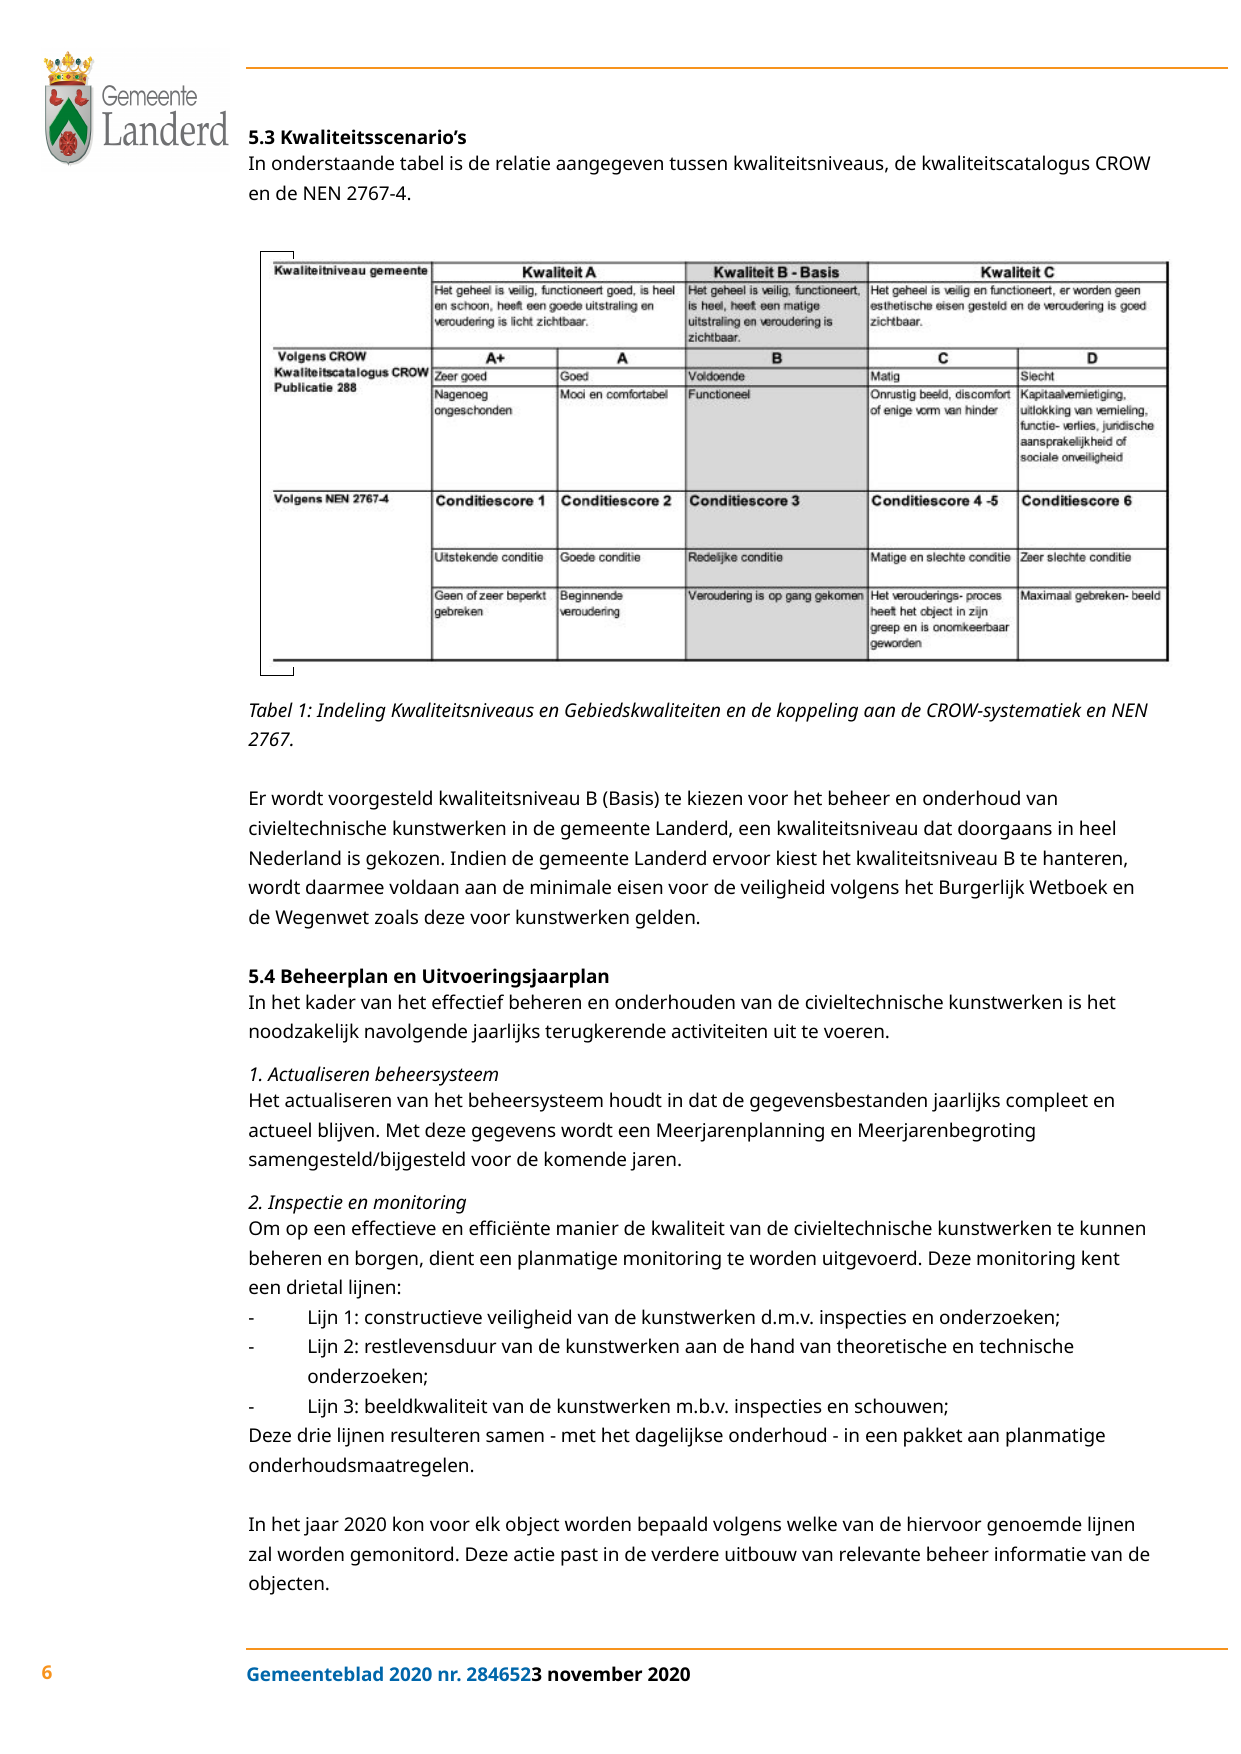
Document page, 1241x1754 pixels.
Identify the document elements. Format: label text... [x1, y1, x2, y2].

text Deze drie lijnen resulteren samen - met het dagelijkse onderhoud - in een pakket aan planmatige onderhoudsmaatregelen. [248, 1422, 1152, 1478]
picture [41, 47, 231, 172]
list Lijn 3: beeldkwaliteit van de kunstwerken m.b.v. inspecties en schouwen; [248, 1393, 1152, 1418]
text 5.4 Beheerplan en Uitvoeringsjaarplan [248, 963, 1152, 989]
text In onderstaande tabel is de relatie aangegeven tussen kwaliteitsniveaus, de kwaliteitscatalogus CROW en de NEN 2767-4. [248, 150, 1152, 205]
text In het kader van het effectief beheren en onderhouden van de civieltechnische kunstwerken is het noodzakelijk navolgende jaarlijks terugkerende activiteiten uit te voeren. [248, 989, 1152, 1044]
picture [268, 259, 1173, 667]
text 5.3 Kwaliteitsscenario’s [248, 124, 1152, 150]
text 1. Actualiseren beheersysteem [248, 1062, 1152, 1087]
list Lijn 2: restlevensduur van de kunstwerken aan de hand van theoretische en technische onderzoeken; [248, 1334, 1152, 1389]
text In het jaar 2020 kon voor elk object worden bepaald volgens welke van de hiervoor genoemde lijnen zal worden gemonitord. Deze actie past in de verdere uitbouw van relevante beheer informatie van de objecten. [248, 1511, 1152, 1596]
text Om op een effectieve en efficiënte manier de kwaliteit van de civieltechnische kunstwerken te kunnen beheren en borgen, dient een planmatige monitoring te worden uitgevoerd. Deze monitoring kent een drietal lijnen: [248, 1215, 1152, 1300]
text Tabel 1: Indeling Kwaliteitsniveaus en Gebiedskwaliteiten en de koppeling aan de CROW-systematiek en NEN 2767. [248, 697, 1152, 752]
text Het actualiseren van het beheersysteem houdt in dat de gegevensbestanden jaarlijks compleet en actueel blijven. Met deze gegevens wordt een Meerjarenplanning en Meerjarenbegroting samengesteld/bijgesteld voor de komende jaren. [248, 1087, 1152, 1172]
list Lijn 1: constructieve veiligheid van de kunstwerken d.m.v. inspecties en onderzoeken; [248, 1304, 1152, 1330]
text Er wordt voorgesteld kwaliteitsniveau B (Basis) te kiezen voor het beheer en onderhoud van civieltechnische kunstwerken in de gemeente Landerd, een kwaliteitsniveau dat doorgaans in heel Nederland is gekozen. Indien de gemeente Landerd ervoor kiest het kwaliteitsniveau B te hanteren, wordt daarmee voldaan aan de minimale eisen voor de veiligheid volgens het Burgerlijk Wetboek en de Wegenwet zoals deze voor kunstwerken gelden. [248, 786, 1152, 930]
text 2. Inspectie en monitoring [248, 1189, 1152, 1215]
